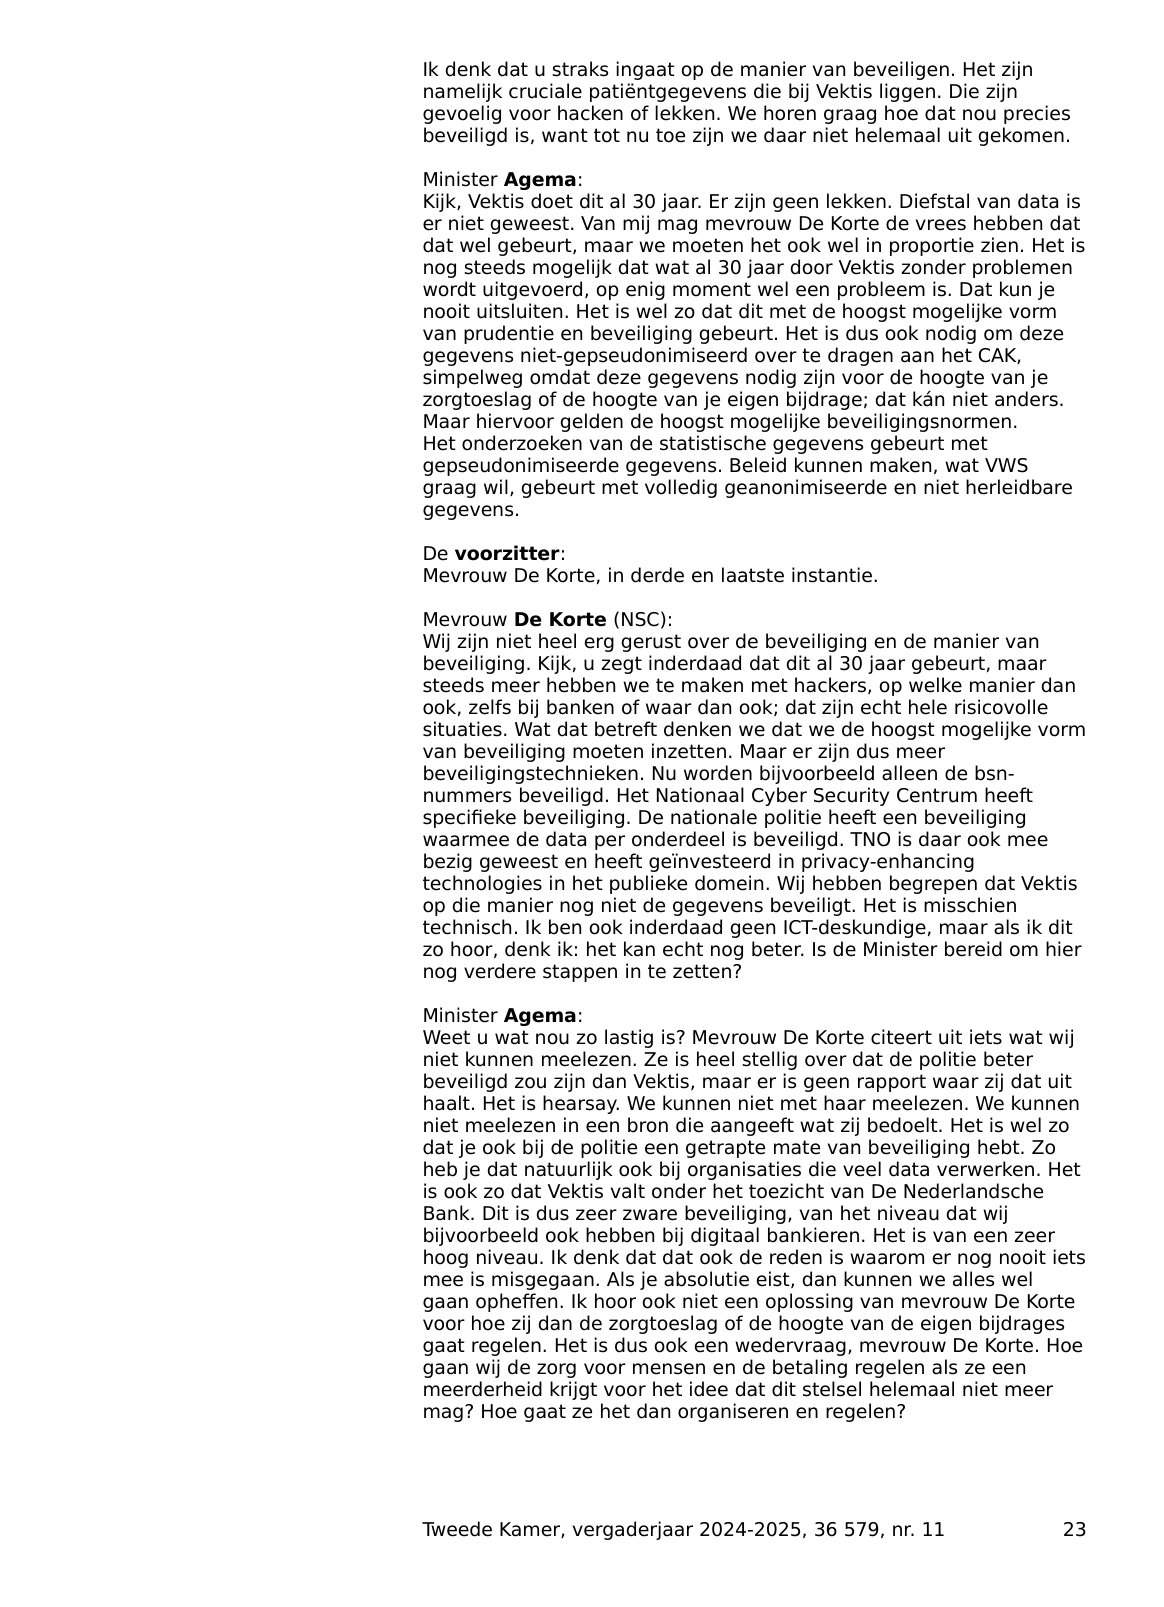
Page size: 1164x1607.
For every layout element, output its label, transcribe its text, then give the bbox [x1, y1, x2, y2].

text Weet u wat nou zo lastig is? Mevrouw De Korte citeert uit iets wat wij niet kunnen meelezen. Ze is heel stellig over dat de politie beter beveiligd zou zijn dan Vektis, maar er is geen rapport waar zij dat uit haalt. Het is hearsay. We kunnen niet met haar meelezen. We kunnen niet meelezen in een bron die aangeeft wat zij bedoelt. Het is wel zo dat je ook bij de politie een getrapte mate van beveiliging hebt. Zo heb je dat natuurlijk ook bij organisaties die veel data verwerken. Het is ook zo dat Vektis valt onder het toezicht van De Nederlandsche Bank. Dit is dus zeer zware beveiliging, van het niveau dat wij bijvoorbeeld ook hebben bij digitaal bankieren. Het is van een zeer hoog niveau. Ik denk dat dat ook de reden is waarom er nog nooit iets mee is misgegaan. Als je absolutie eist, dan kunnen we alles wel gaan opheffen. Ik hoor ook niet een oplossing van mevrouw De Korte voor hoe zij dan de zorgtoeslag of de hoogte van de eigen bijdrages gaat regelen. Het is dus ook een wedervraag, mevrouw De Korte. Hoe gaan wij de zorg voor mensen en de betaling regelen als ze een meerderheid krijgt voor het idee dat dit stelsel helemaal niet meer mag? Hoe gaat ze het dan organiseren en regelen? [422, 1027, 1087, 1423]
text Minister Agema: [422, 1005, 1087, 1027]
text Ik denk dat u straks ingaat op de manier van beveiligen. Het zijn namelijk cruciale patiëntgegevens die bij Vektis liggen. Die zijn gevoelig voor hacken of lekken. We horen graag hoe dat nou precies beveiligd is, want tot nu toe zijn we daar niet helemaal uit gekomen. [422, 59, 1087, 147]
text Kijk, Vektis doet dit al 30 jaar. Er zijn geen lekken. Diefstal van data is er niet geweest. Van mij mag mevrouw De Korte de vrees hebben dat dat wel gebeurt, maar we moeten het ook wel in proportie zien. Het is nog steeds mogelijk dat wat al 30 jaar door Vektis zonder problemen wordt uitgevoerd, op enig moment wel een probleem is. Dat kun je nooit uitsluiten. Het is wel zo dat dit met de hoogst mogelijke vorm van prudentie en beveiliging gebeurt. Het is dus ook nodig om deze gegevens niet-gepseudonimiseerd over te dragen aan het CAK, simpelweg omdat deze gegevens nodig zijn voor de hoogte van je zorgtoeslag of de hoogte van je eigen bijdrage; dat kán niet anders. Maar hiervoor gelden de hoogst mogelijke beveiligingsnormen. [422, 191, 1087, 433]
text Minister Agema: [422, 169, 1087, 191]
text Mevrouw De Korte (NSC): [422, 609, 1087, 631]
text Het onderzoeken van de statistische gegevens gebeurt met gepseudonimiseerde gegevens. Beleid kunnen maken, wat VWS graag wil, gebeurt met volledig geanonimiseerde en niet herleidbare gegevens. [422, 433, 1087, 521]
text Wij zijn niet heel erg gerust over de beveiliging en de manier van beveiliging. Kijk, u zegt inderdaad dat dit al 30 jaar gebeurt, maar steeds meer hebben we te maken met hackers, op welke manier dan ook, zelfs bij banken of waar dan ook; dat zijn echt hele risicovolle situaties. Wat dat betreft denken we dat we de hoogst mogelijke vorm van beveiliging moeten inzetten. Maar er zijn dus meer beveiligingstechnieken. Nu worden bijvoorbeeld alleen de bsn-nummers beveiligd. Het Nationaal Cyber Security Centrum heeft specifieke beveiliging. De nationale politie heeft een beveiliging waarmee de data per onderdeel is beveiligd. TNO is daar ook mee bezig geweest en heeft geïnvesteerd in privacy-enhancing technologies in het publieke domein. Wij hebben begrepen dat Vektis op die manier nog niet de gegevens beveiligt. Het is misschien technisch. Ik ben ook inderdaad geen ICT-deskundige, maar als ik dit zo hoor, denk ik: het kan echt nog beter. Is de Minister bereid om hier nog verdere stappen in te zetten? [422, 631, 1087, 983]
text Mevrouw De Korte, in derde en laatste instantie. [422, 565, 1087, 587]
text De voorzitter: [422, 543, 1087, 565]
